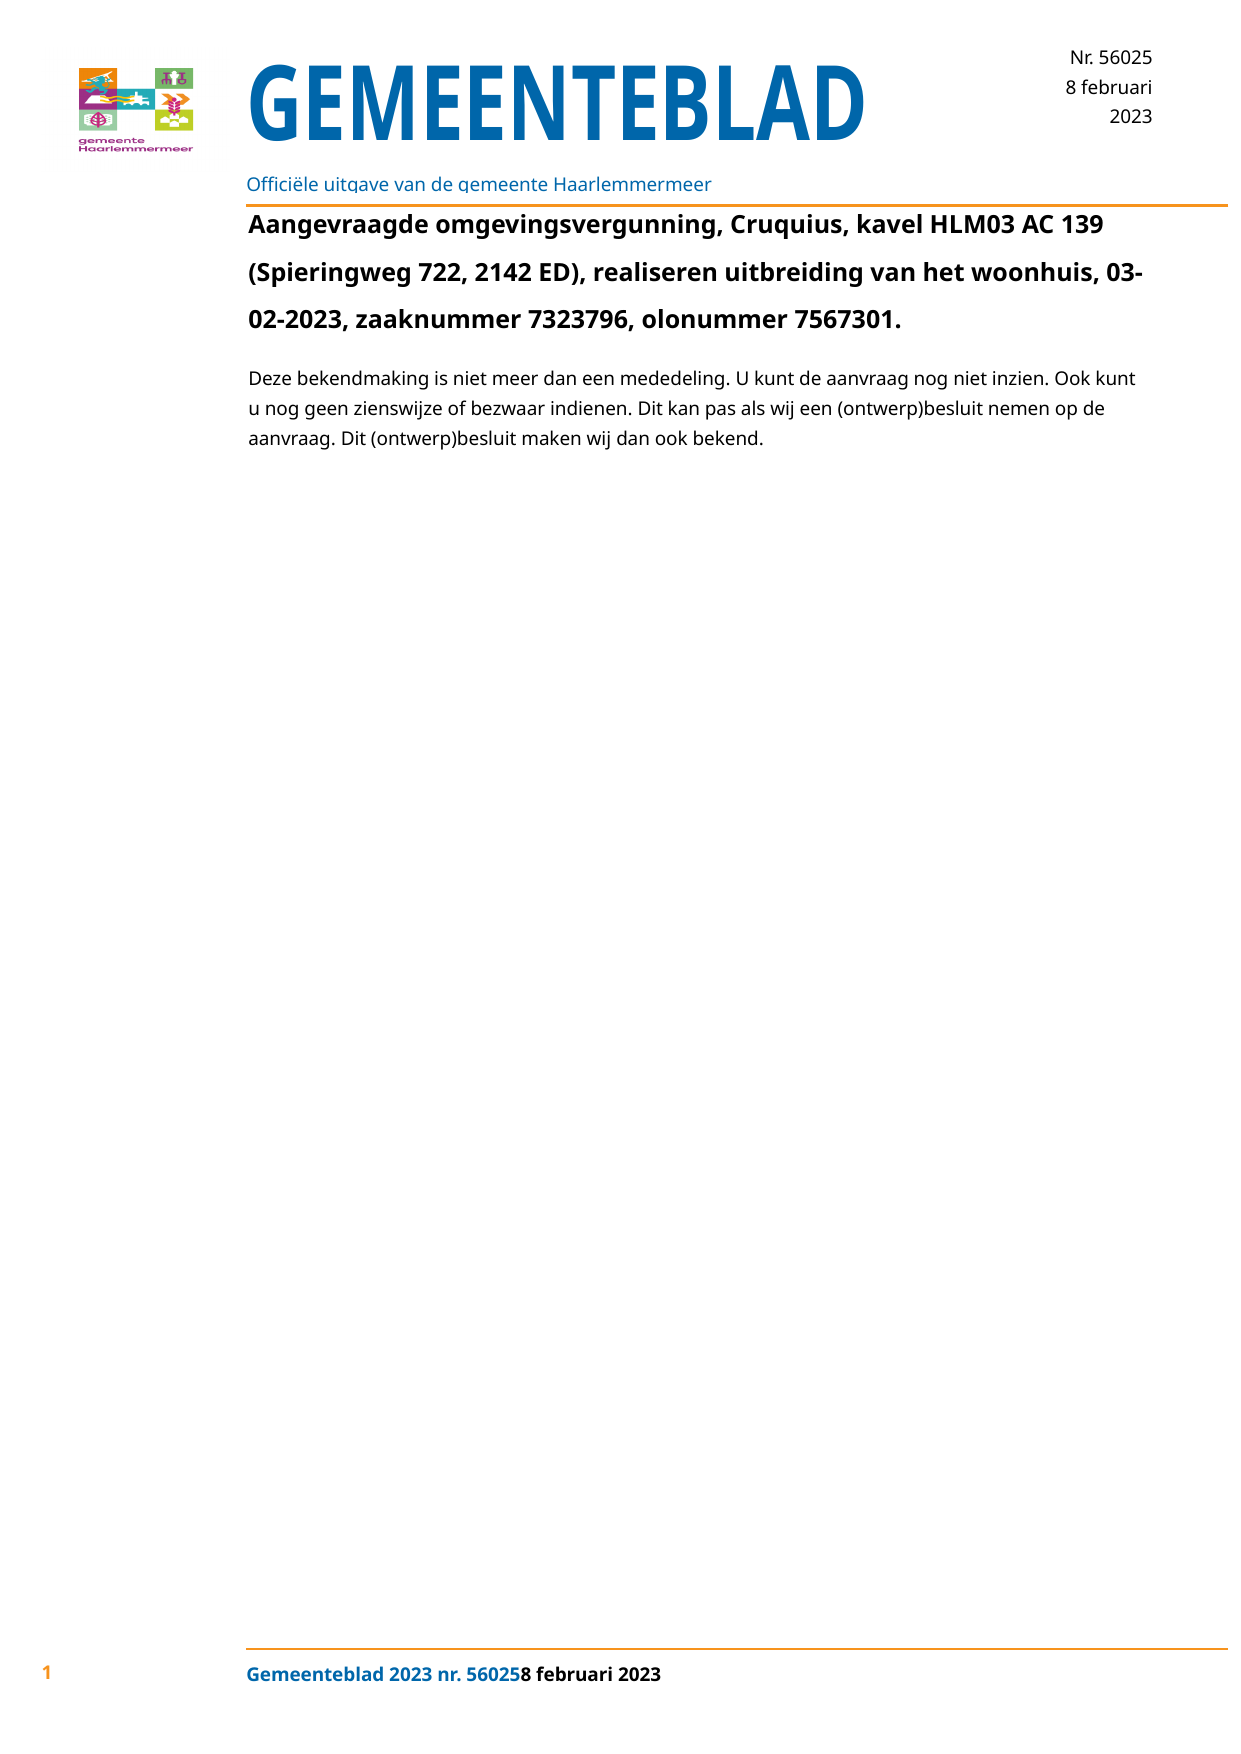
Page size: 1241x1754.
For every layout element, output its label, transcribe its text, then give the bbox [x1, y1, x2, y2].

text Deze bekendmaking is niet meer dan een mededeling. U kunt de aanvraag nog niet inzien. Ook kunt u nog geen zienswijze of bezwaar indienen. Dit kan pas als wij een (ontwerp)besluit nemen op de aanvraag. Dit (ontwerp)besluit maken wij dan ook bekend. [248, 366, 1152, 450]
picture [41, 47, 231, 172]
text Aangevraagde omgevingsvergunning, Cruquius, kavel HLM03 AC 139 (Spieringweg 722, 2142 ED), realiseren uitbreiding van het woonhuis, 03-02-2023, zaaknummer 7323796, olonummer 7567301. [248, 207, 1152, 336]
